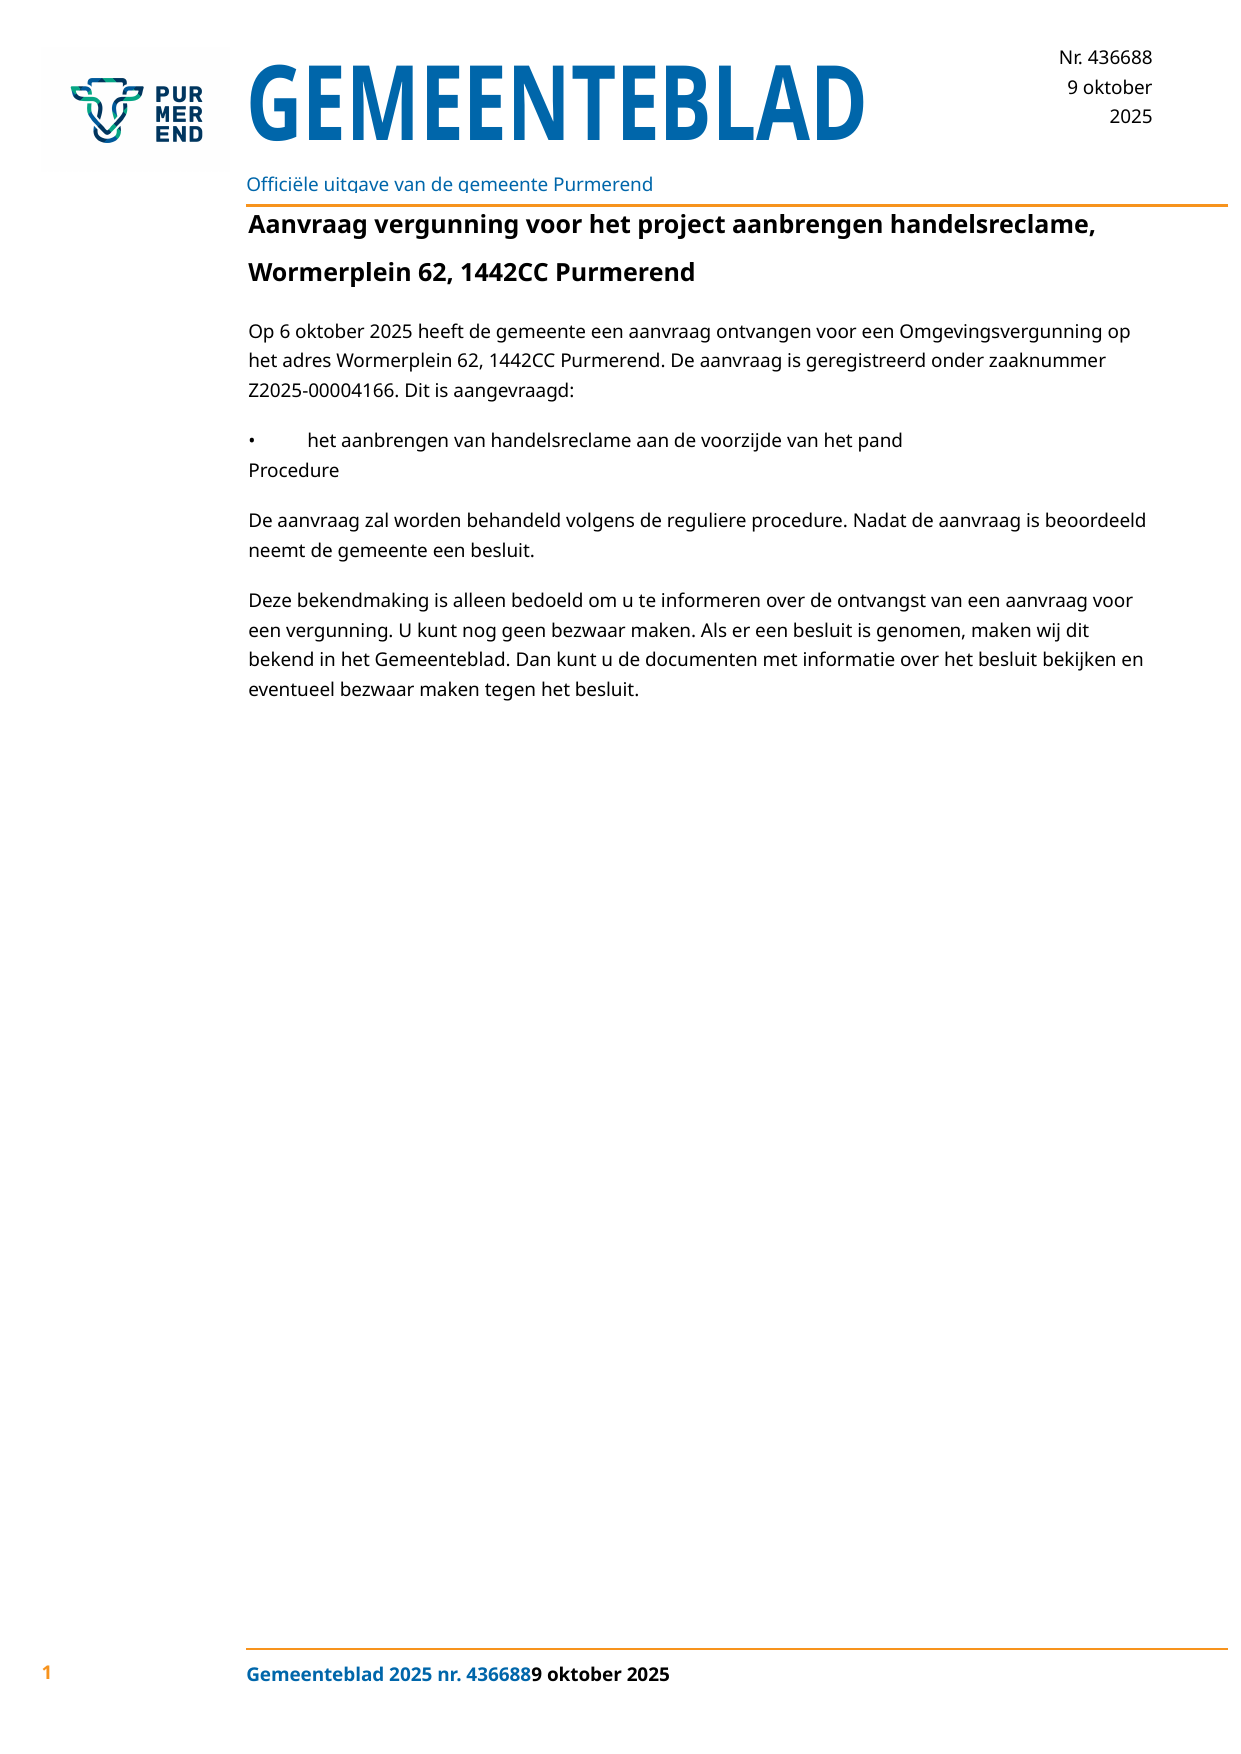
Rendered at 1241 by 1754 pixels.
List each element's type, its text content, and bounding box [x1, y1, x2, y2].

text De aanvraag zal worden behandeld volgens de reguliere procedure. Nadat de aanvraag is beoordeeld neemt de gemeente een besluit. [248, 507, 1152, 563]
text Deze bekendmaking is alleen bedoeld om u te informeren over de ontvangst van een aanvraag voor een vergunning. U kunt nog geen bezwaar maken. Als er een besluit is genomen, maken wij dit bekend in het Gemeenteblad. Dan kunt u de documenten met informatie over het besluit bekijken en eventueel bezwaar maken tegen het besluit. [248, 587, 1152, 702]
text Op 6 oktober 2025 heeft de gemeente een aanvraag ontvangen voor een Omgevingsvergunning op het adres Wormerplein 62, 1442CC Purmerend. De aanvraag is geregistreerd onder zaaknummer Z2025-00004166. Dit is aangevraagd: [248, 318, 1152, 403]
picture [41, 47, 231, 172]
list het aanbrengen van handelsreclame aan de voorzijde van het pand [248, 427, 1152, 453]
text Aanvraag vergunning voor het project aanbrengen handelsreclame, Wormerplein 62, 1442CC Purmerend [248, 207, 1152, 288]
text Procedure [248, 457, 1152, 483]
